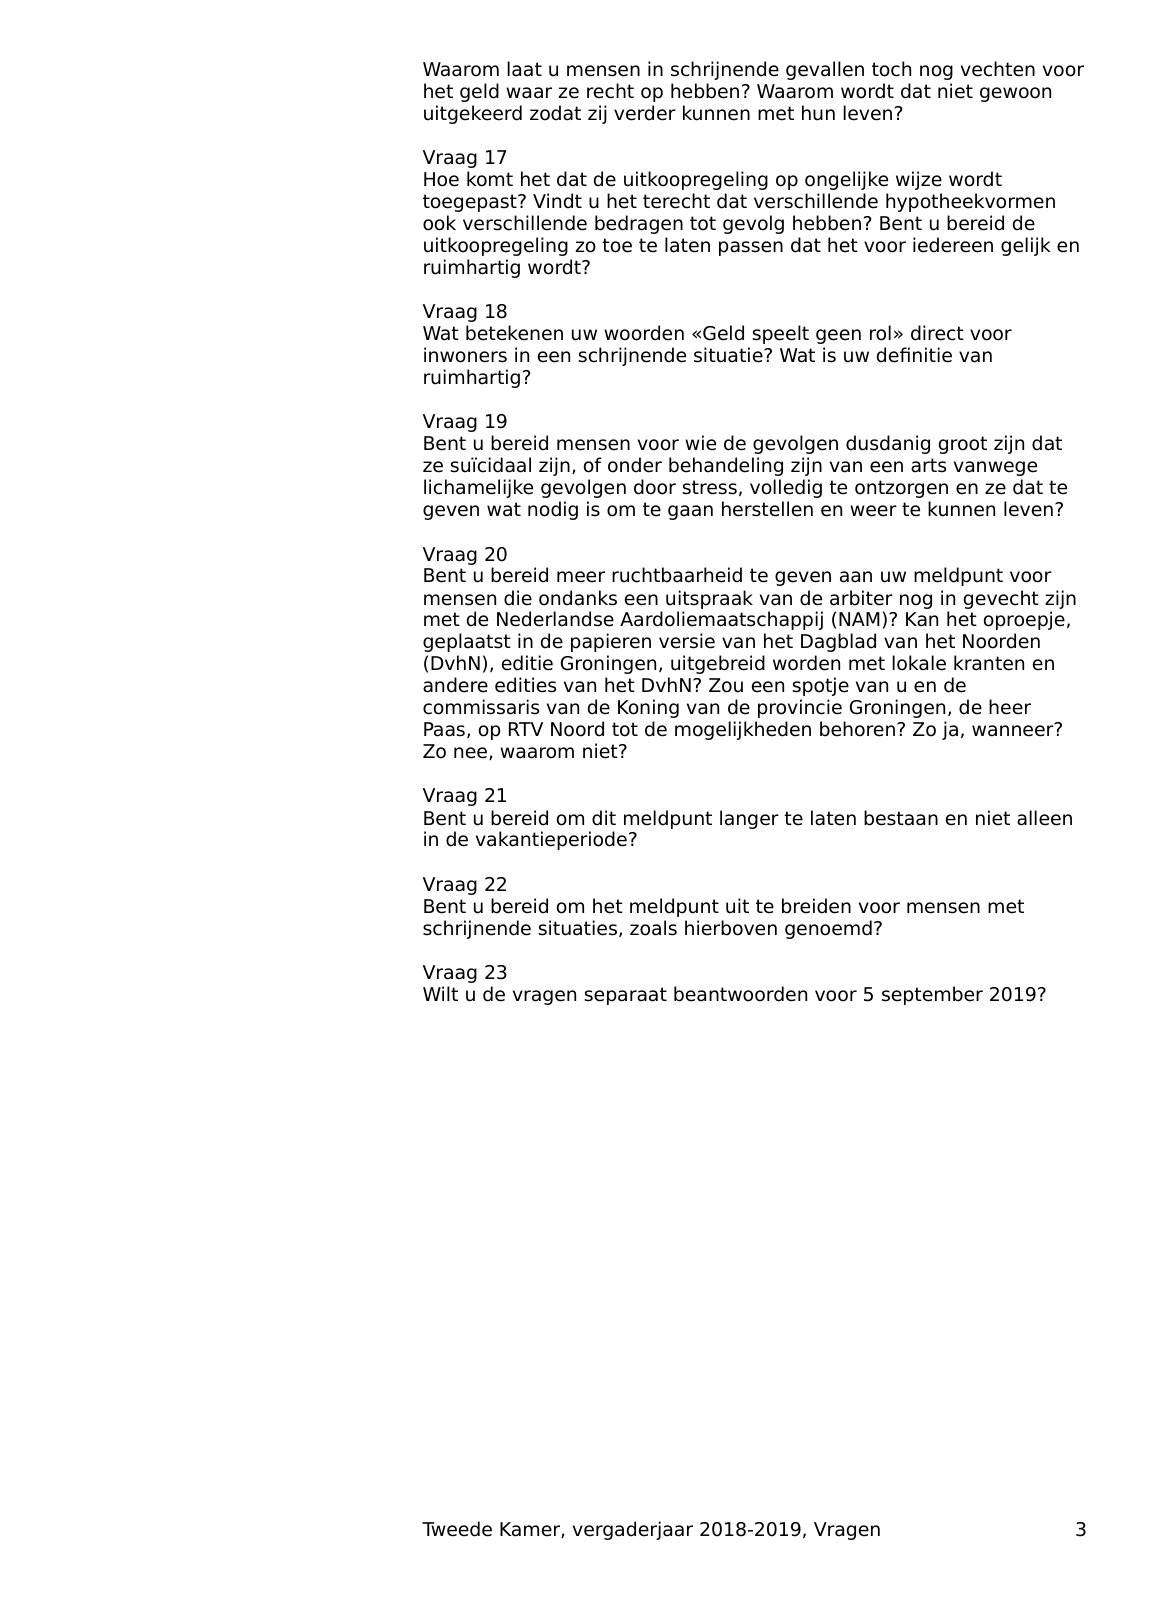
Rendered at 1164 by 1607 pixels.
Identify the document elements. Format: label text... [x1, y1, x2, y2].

text Vraag 17 [422, 147, 1087, 169]
text Bent u bereid om het meldpunt uit te breiden voor mensen met schrijnende situaties, zoals hierboven genoemd? [422, 896, 1087, 939]
text Vraag 21 [422, 785, 1087, 807]
text Vraag 22 [422, 873, 1087, 896]
text Vraag 19 [422, 411, 1087, 433]
text Vraag 18 [422, 301, 1087, 323]
text Bent u bereid meer ruchtbaarheid te geven aan uw meldpunt voor mensen die ondanks een uitspraak van de arbiter nog in gevecht zijn met de Nederlandse Aardoliemaatschappij (NAM)? Kan het oproepje, geplaatst in de papieren versie van het Dagblad van het Noorden (DvhN), editie Groningen, uitgebreid worden met lokale kranten en andere edities van het DvhN? Zou een spotje van u en de commissaris van de Koning van de provincie Groningen, de heer Paas, op RTV Noord tot de mogelijkheden behoren? Zo ja, wanneer? Zo nee, waarom niet? [422, 565, 1087, 763]
text Wat betekenen uw woorden «Geld speelt geen rol» direct voor inwoners in een schrijnende situatie? Wat is uw definitie van ruimhartig? [422, 323, 1087, 389]
text Vraag 20 [422, 543, 1087, 565]
text Waarom laat u mensen in schrijnende gevallen toch nog vechten voor het geld waar ze recht op hebben? Waarom wordt dat niet gewoon uitgekeerd zodat zij verder kunnen met hun leven? [422, 59, 1087, 125]
text Wilt u de vragen separaat beantwoorden voor 5 september 2019? [422, 984, 1087, 1006]
text Hoe komt het dat de uitkoopregeling op ongelijke wijze wordt toegepast? Vindt u het terecht dat verschillende hypotheekvormen ook verschillende bedragen tot gevolg hebben? Bent u bereid de uitkoopregeling zo toe te laten passen dat het voor iedereen gelijk en ruimhartig wordt? [422, 169, 1087, 279]
text Bent u bereid mensen voor wie de gevolgen dusdanig groot zijn dat ze suïcidaal zijn, of onder behandeling zijn van een arts vanwege lichamelijke gevolgen door stress, volledig te ontzorgen en ze dat te geven wat nodig is om te gaan herstellen en weer te kunnen leven? [422, 433, 1087, 521]
text Bent u bereid om dit meldpunt langer te laten bestaan en niet alleen in de vakantieperiode? [422, 807, 1087, 851]
text Vraag 23 [422, 962, 1087, 984]
